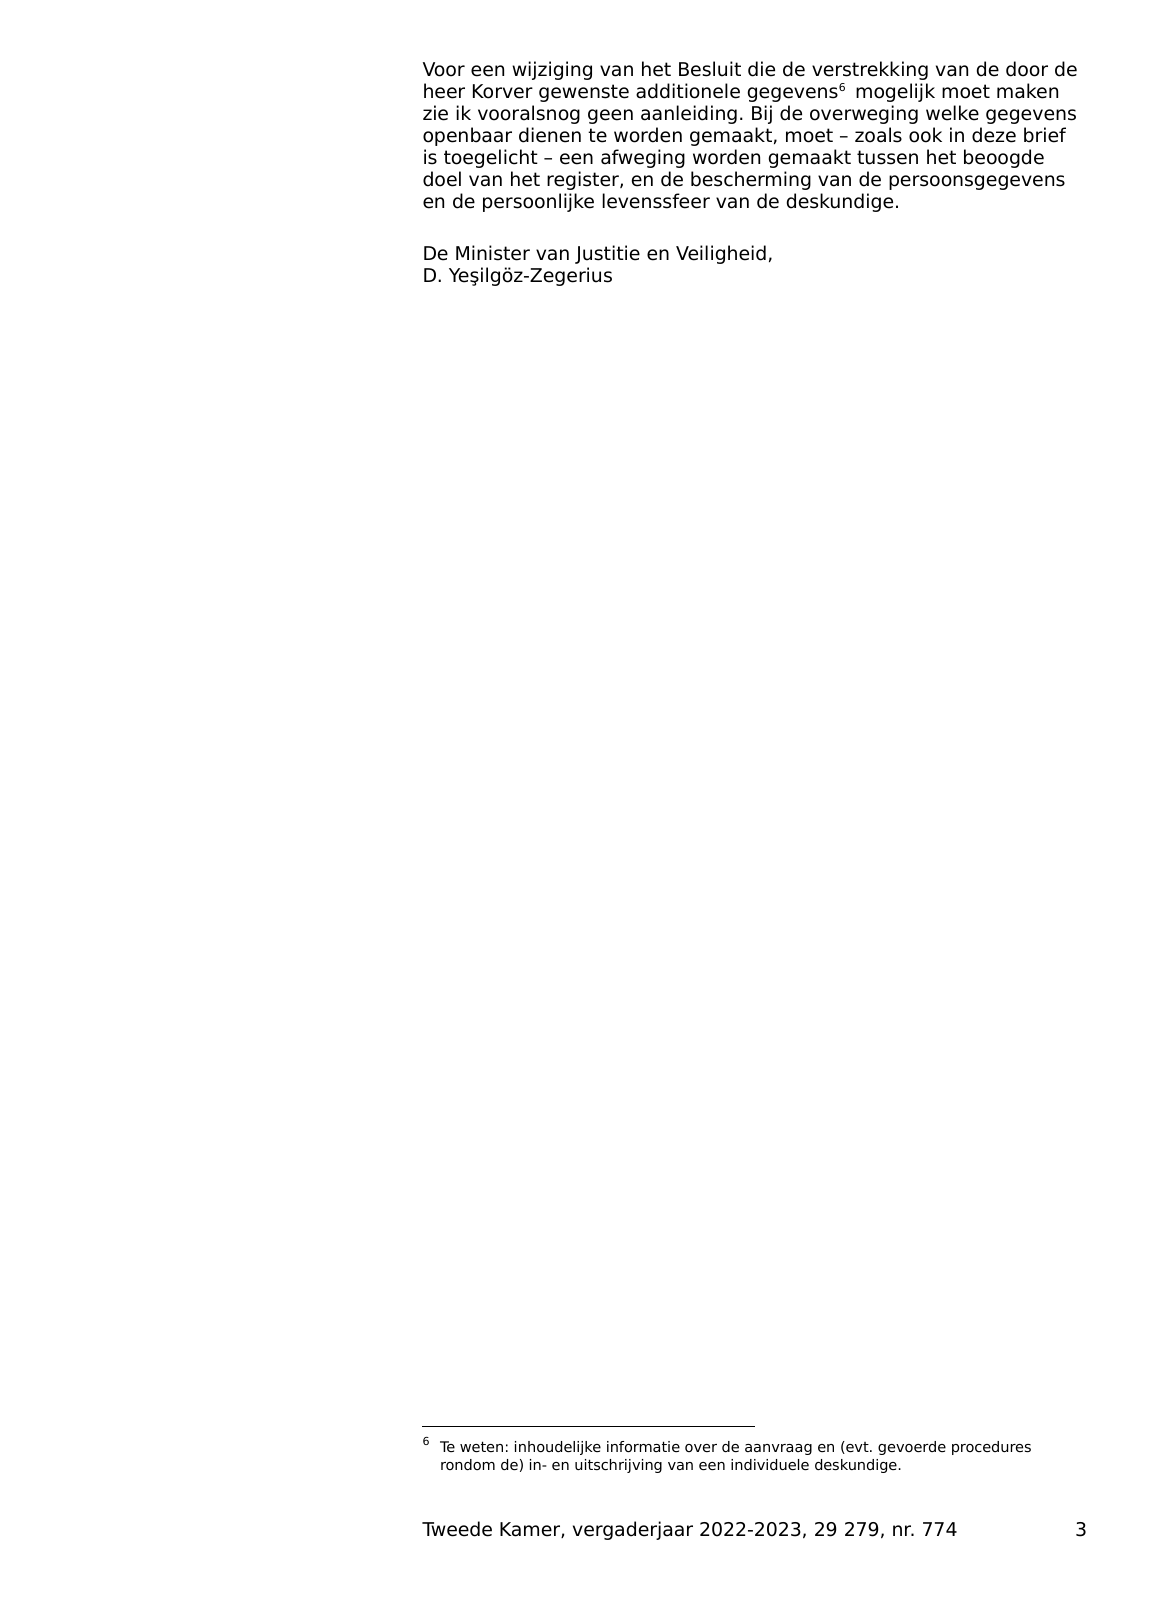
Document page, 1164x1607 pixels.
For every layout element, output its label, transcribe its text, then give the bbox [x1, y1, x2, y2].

text De Minister van Justitie en Veiligheid, D. Yeşilgöz-Zegerius [422, 243, 1087, 287]
text Voor een wijziging van het Besluit die de verstrekking van de door de heer Korver gewenste additionele gegevens mogelijk moet maken zie ik vooralsnog geen aanleiding. Bij de overweging welke gegevens openbaar dienen te worden gemaakt, moet – zoals ook in deze brief is toegelicht – een afweging worden gemaakt tussen het beoogde doel van het register, en de bescherming van de persoonsgegevens en de persoonlijke levenssfeer van de deskundige. [422, 59, 1087, 213]
text Te weten: inhoudelijke informatie over de aanvraag en (evt. gevoerde procedures rondom de) in- en uitschrijving van een individuele deskundige. [422, 1435, 1087, 1474]
